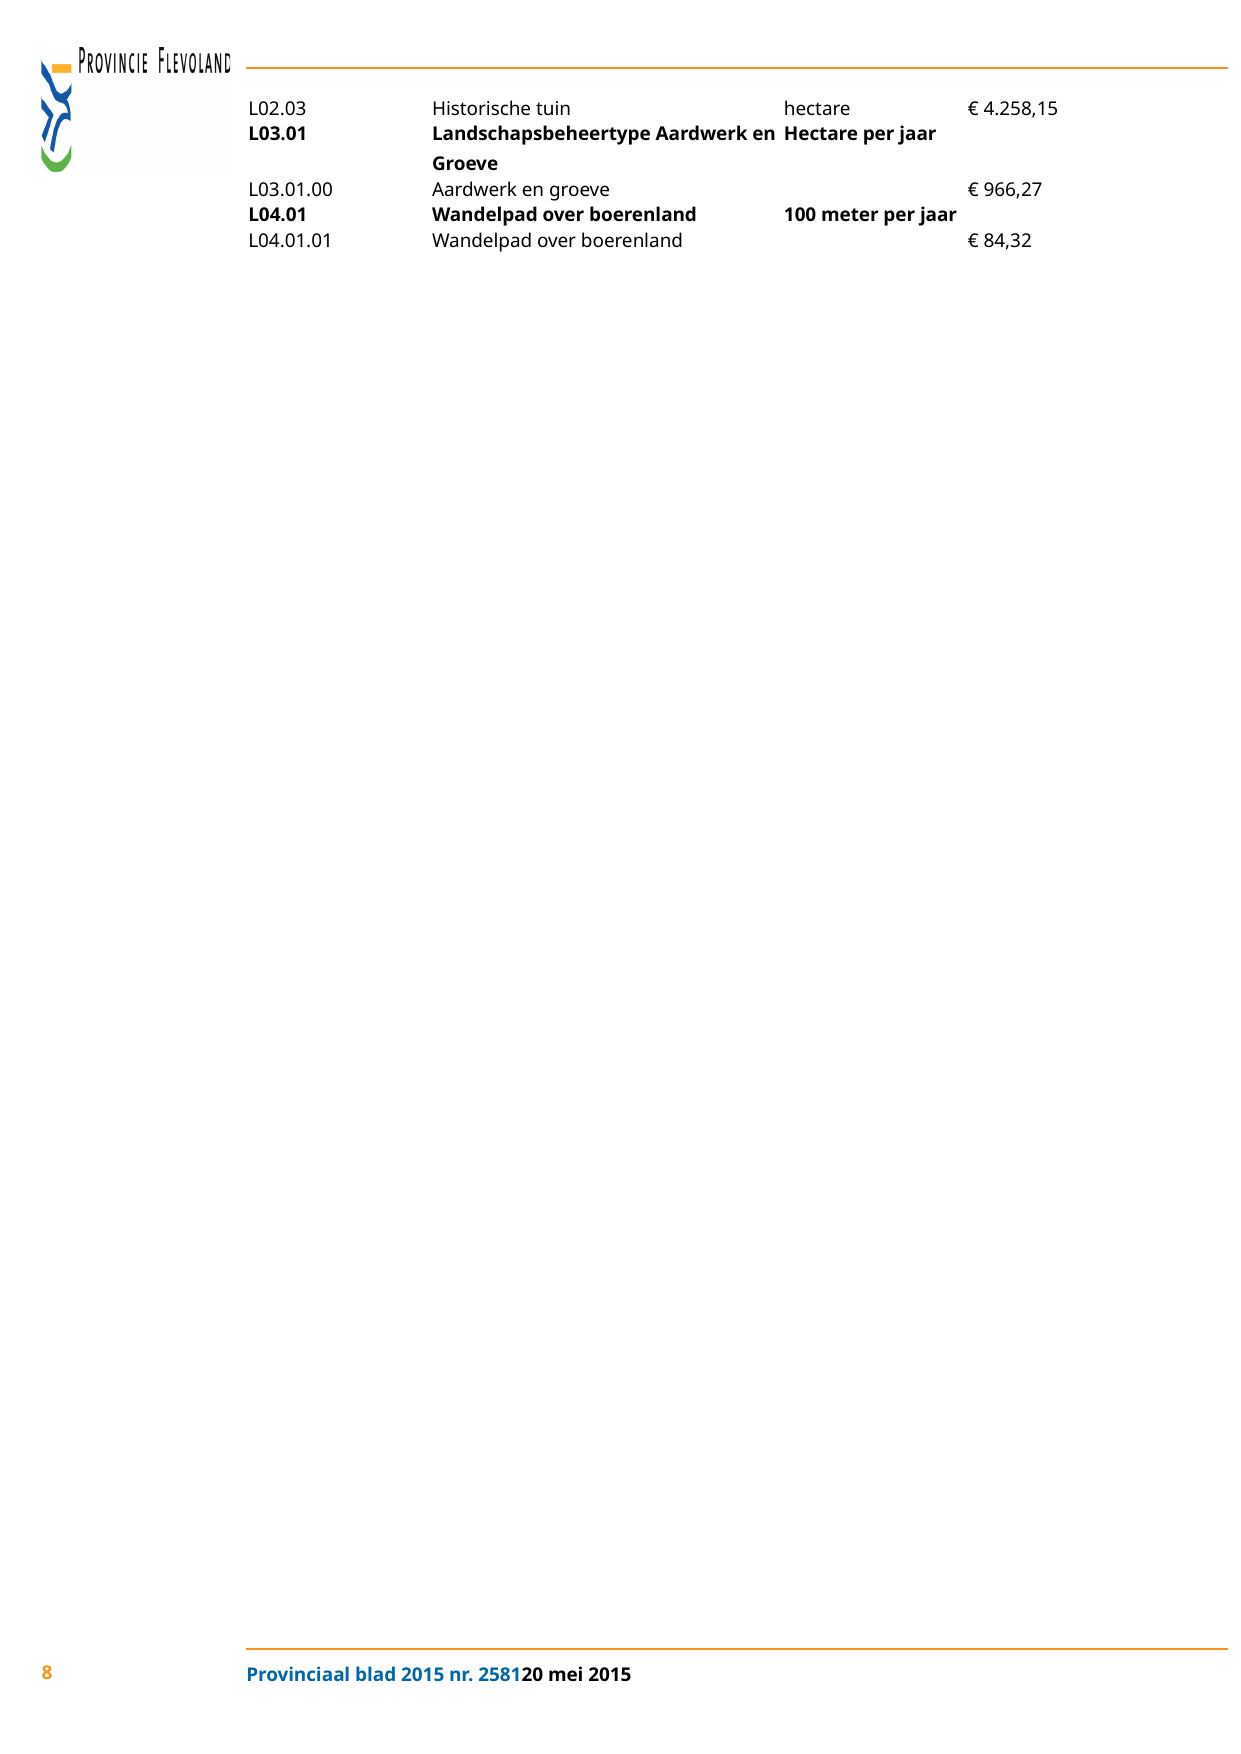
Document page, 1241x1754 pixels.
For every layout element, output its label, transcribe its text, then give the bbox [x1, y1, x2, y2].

table_cell [968, 202, 1152, 227]
table_cell 100 meter per jaar [784, 202, 968, 227]
table_cell [248, 253, 432, 279]
table_cell [784, 176, 968, 202]
table_cell L04.01.01 [248, 227, 432, 253]
table_cell [784, 253, 968, 279]
table_cell Hectare per jaar [784, 121, 968, 176]
table_cell [784, 227, 968, 253]
table_cell Historische tuin [432, 95, 784, 121]
table_cell [968, 253, 1152, 279]
table_cell hectare [784, 95, 968, 121]
table_cell L04.01 [248, 202, 432, 227]
table_cell Wandelpad over boerenland [432, 202, 784, 227]
table_cell [432, 253, 784, 279]
table_cell Aardwerk en groeve [432, 176, 784, 202]
table_cell Landschapsbeheertype Aardwerk en Groeve [432, 121, 784, 176]
table_cell L02.03 [248, 95, 432, 121]
table_cell L03.01.00 [248, 176, 432, 202]
table_cell € 966,27 [968, 176, 1152, 202]
table_cell [968, 121, 1152, 176]
table_cell € 4.258,15 [968, 95, 1152, 121]
table_cell Wandelpad over boerenland [432, 227, 784, 253]
table_cell L03.01 [248, 121, 432, 176]
table_cell € 84,32 [968, 227, 1152, 253]
picture [41, 47, 231, 172]
